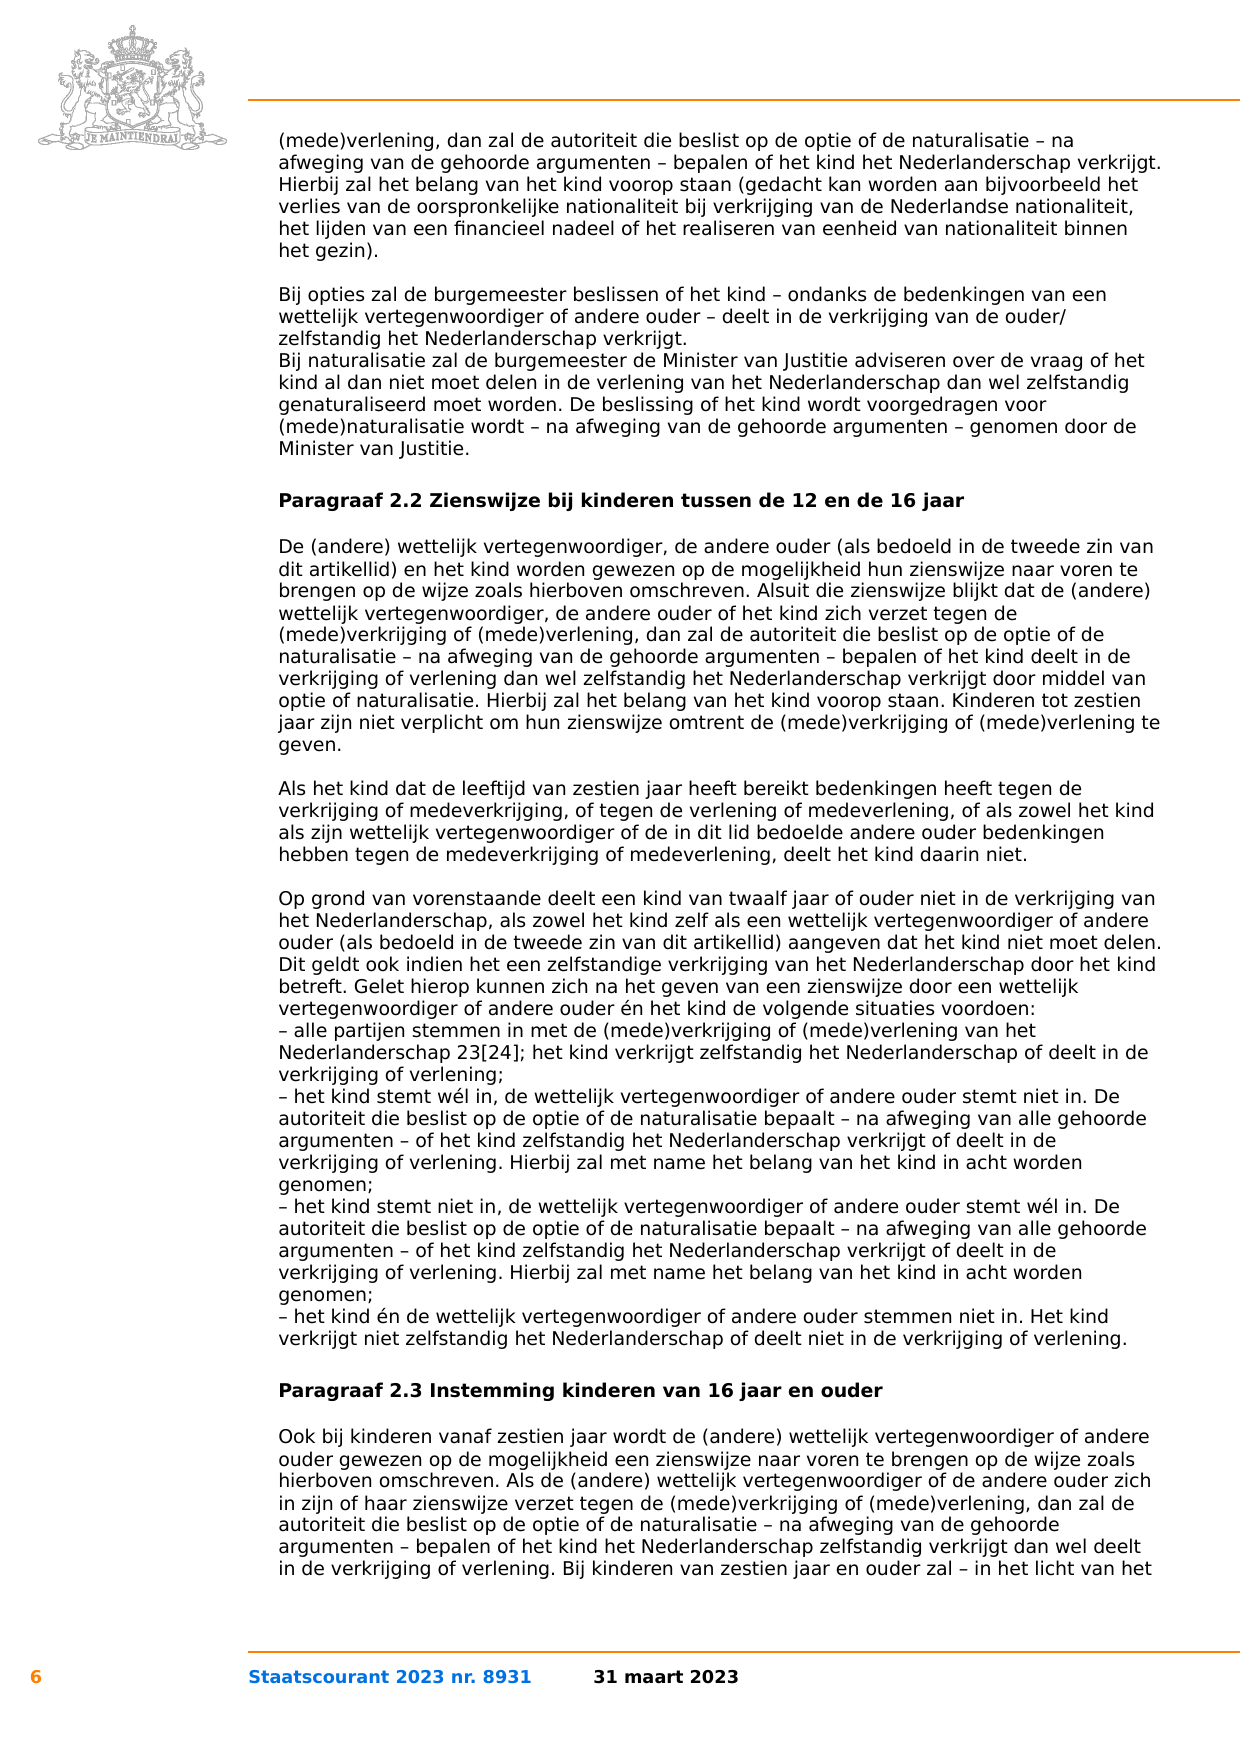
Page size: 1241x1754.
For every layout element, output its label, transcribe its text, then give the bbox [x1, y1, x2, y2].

subtitle Paragraaf 2.2 Zienswijze bij kinderen tussen de 12 en de 16 jaar [278, 489, 1163, 511]
picture [38, 25, 227, 150]
text De (andere) wettelijk vertegenwoordiger, de andere ouder (als bedoeld in de tweede zin van dit artikellid) en het kind worden gewezen op de mogelijkheid hun zienswijze naar voren te brengen op de wijze zoals hierboven omschreven. Alsuit die zienswijze blijkt dat de (andere) wettelijk vertegenwoordiger, de andere ouder of het kind zich verzet tegen de (mede)verkrijging of (mede)verlening, dan zal de autoriteit die beslist op de optie of de naturalisatie – na afweging van de gehoorde argumenten – bepalen of het kind deelt in de verkrijging of verlening dan wel zelfstandig het Nederlanderschap verkrijgt door middel van optie of naturalisatie. Hierbij zal het belang van het kind voorop staan. Kinderen tot zestien jaar zijn niet verplicht om hun zienswijze omtrent de (mede)verkrijging of (mede)verlening te geven. [278, 536, 1163, 756]
text – het kind én de wettelijk vertegenwoordiger of andere ouder stemmen niet in. Het kind verkrijgt niet zelfstandig het Nederlanderschap of deelt niet in de verkrijging of verlening. [278, 1306, 1163, 1349]
text Als het kind dat de leeftijd van zestien jaar heeft bereikt bedenkingen heeft tegen de verkrijging of medeverkrijging, of tegen de verlening of medeverlening, of als zowel het kind als zijn wettelijk vertegenwoordiger of de in dit lid bedoelde andere ouder bedenkingen hebben tegen de medeverkrijging of medeverlening, deelt het kind daarin niet. [278, 778, 1163, 866]
text (mede)verlening, dan zal de autoriteit die beslist op de optie of de naturalisatie – na afweging van de gehoorde argumenten – bepalen of het kind het Nederlanderschap verkrijgt. Hierbij zal het belang van het kind voorop staan (gedacht kan worden aan bijvoorbeeld het verlies van de oorspronkelijke nationaliteit bij verkrijging van de Nederlandse nationaliteit, het lijden van een financieel nadeel of het realiseren van eenheid van nationaliteit binnen het gezin). [278, 130, 1163, 262]
text Bij naturalisatie zal de burgemeester de Minister van Justitie adviseren over de vraag of het kind al dan niet moet delen in de verlening van het Nederlanderschap dan wel zelfstandig genaturaliseerd moet worden. De beslissing of het kind wordt voorgedragen voor (mede)naturalisatie wordt – na afweging van de gehoorde argumenten – genomen door de Minister van Justitie. [278, 349, 1163, 459]
text Ook bij kinderen vanaf zestien jaar wordt de (andere) wettelijk vertegenwoordiger of andere ouder gewezen op de mogelijkheid een zienswijze naar voren te brengen op de wijze zoals hierboven omschreven. Als de (andere) wettelijk vertegenwoordiger of de andere ouder zich in zijn of haar zienswijze verzet tegen de (mede)verkrijging of (mede)verlening, dan zal de autoriteit die beslist op de optie of de naturalisatie – na afweging van de gehoorde argumenten – bepalen of het kind het Nederlanderschap zelfstandig verkrijgt dan wel deelt in de verkrijging of verlening. Bij kinderen van zestien jaar en ouder zal – in het licht van het [278, 1426, 1163, 1580]
text Bij opties zal de burgemeester beslissen of het kind – ondanks de bedenkingen van een wettelijk vertegenwoordiger of andere ouder – deelt in de verkrijging van de ouder/ zelfstandig het Nederlanderschap verkrijgt. [278, 284, 1163, 349]
subtitle Paragraaf 2.3 Instemming kinderen van 16 jaar en ouder [278, 1379, 1163, 1401]
text – alle partijen stemmen in met de (mede)verkrijging of (mede)verlening van het Nederlanderschap 23[24]; het kind verkrijgt zelfstandig het Nederlanderschap of deelt in de verkrijging of verlening; [278, 1020, 1163, 1086]
text Op grond van vorenstaande deelt een kind van twaalf jaar of ouder niet in de verkrijging van het Nederlanderschap, als zowel het kind zelf als een wettelijk vertegenwoordiger of andere ouder (als bedoeld in de tweede zin van dit artikellid) aangeven dat het kind niet moet delen. Dit geldt ook indien het een zelfstandige verkrijging van het Nederlanderschap door het kind betreft. Gelet hierop kunnen zich na het geven van een zienswijze door een wettelijk vertegenwoordiger of andere ouder én het kind de volgende situaties voordoen: [278, 888, 1163, 1020]
text – het kind stemt wél in, de wettelijk vertegenwoordiger of andere ouder stemt niet in. De autoriteit die beslist op de optie of de naturalisatie bepaalt – na afweging van alle gehoorde argumenten – of het kind zelfstandig het Nederlanderschap verkrijgt of deelt in de verkrijging of verlening. Hierbij zal met name het belang van het kind in acht worden genomen; [278, 1086, 1163, 1196]
text – het kind stemt niet in, de wettelijk vertegenwoordiger of andere ouder stemt wél in. De autoriteit die beslist op de optie of de naturalisatie bepaalt – na afweging van alle gehoorde argumenten – of het kind zelfstandig het Nederlanderschap verkrijgt of deelt in de verkrijging of verlening. Hierbij zal met name het belang van het kind in acht worden genomen; [278, 1196, 1163, 1306]
